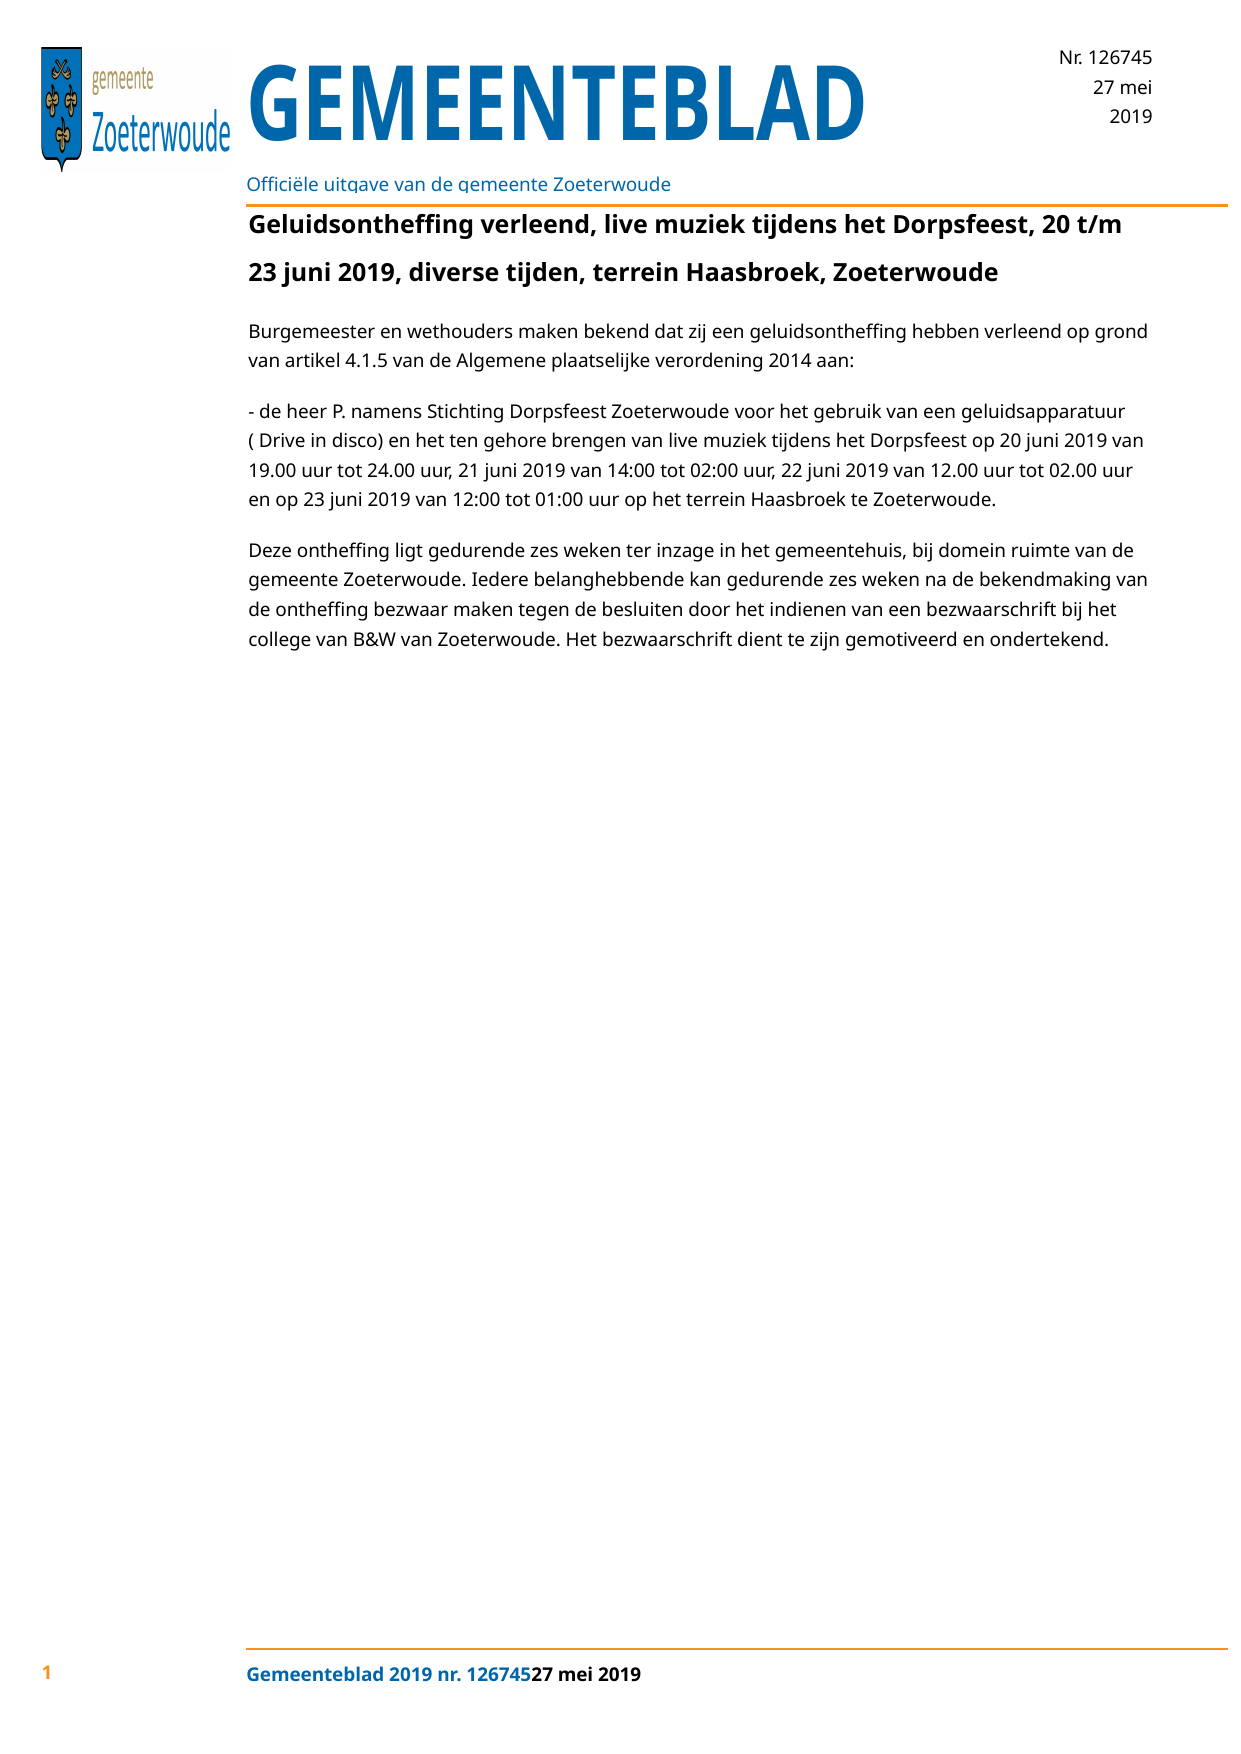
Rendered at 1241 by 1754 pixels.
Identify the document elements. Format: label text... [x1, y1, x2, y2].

text Deze ontheffing ligt gedurende zes weken ter inzage in het gemeentehuis, bij domein ruimte van de gemeente Zoeterwoude. Iedere belanghebbende kan gedurende zes weken na de bekendmaking van de ontheffing bezwaar maken tegen de besluiten door het indienen van een bezwaarschrift bij het college van B&W van Zoeterwoude. Het bezwaarschrift dient te zijn gemotiveerd en ondertekend. [248, 537, 1152, 652]
text Geluidsontheffing verleend, live muziek tijdens het Dorpsfeest, 20 t/m 23 juni 2019, diverse tijden, terrein Haasbroek, Zoeterwoude [248, 207, 1152, 288]
picture [41, 47, 231, 172]
text - de heer P. namens Stichting Dorpsfeest Zoeterwoude voor het gebruik van een geluidsapparatuur ( Drive in disco) en het ten gehore brengen van live muziek tijdens het Dorpsfeest op 20 juni 2019 van 19.00 uur tot 24.00 uur, 21 juni 2019 van 14:00 tot 02:00 uur, 22 juni 2019 van 12.00 uur tot 02.00 uur en op 23 juni 2019 van 12:00 tot 01:00 uur op het terrein Haasbroek te Zoeterwoude. [248, 398, 1152, 512]
text Burgemeester en wethouders maken bekend dat zij een geluidsontheffing hebben verleend op grond van artikel 4.1.5 van de Algemene plaatselijke verordening 2014 aan: [248, 318, 1152, 373]
